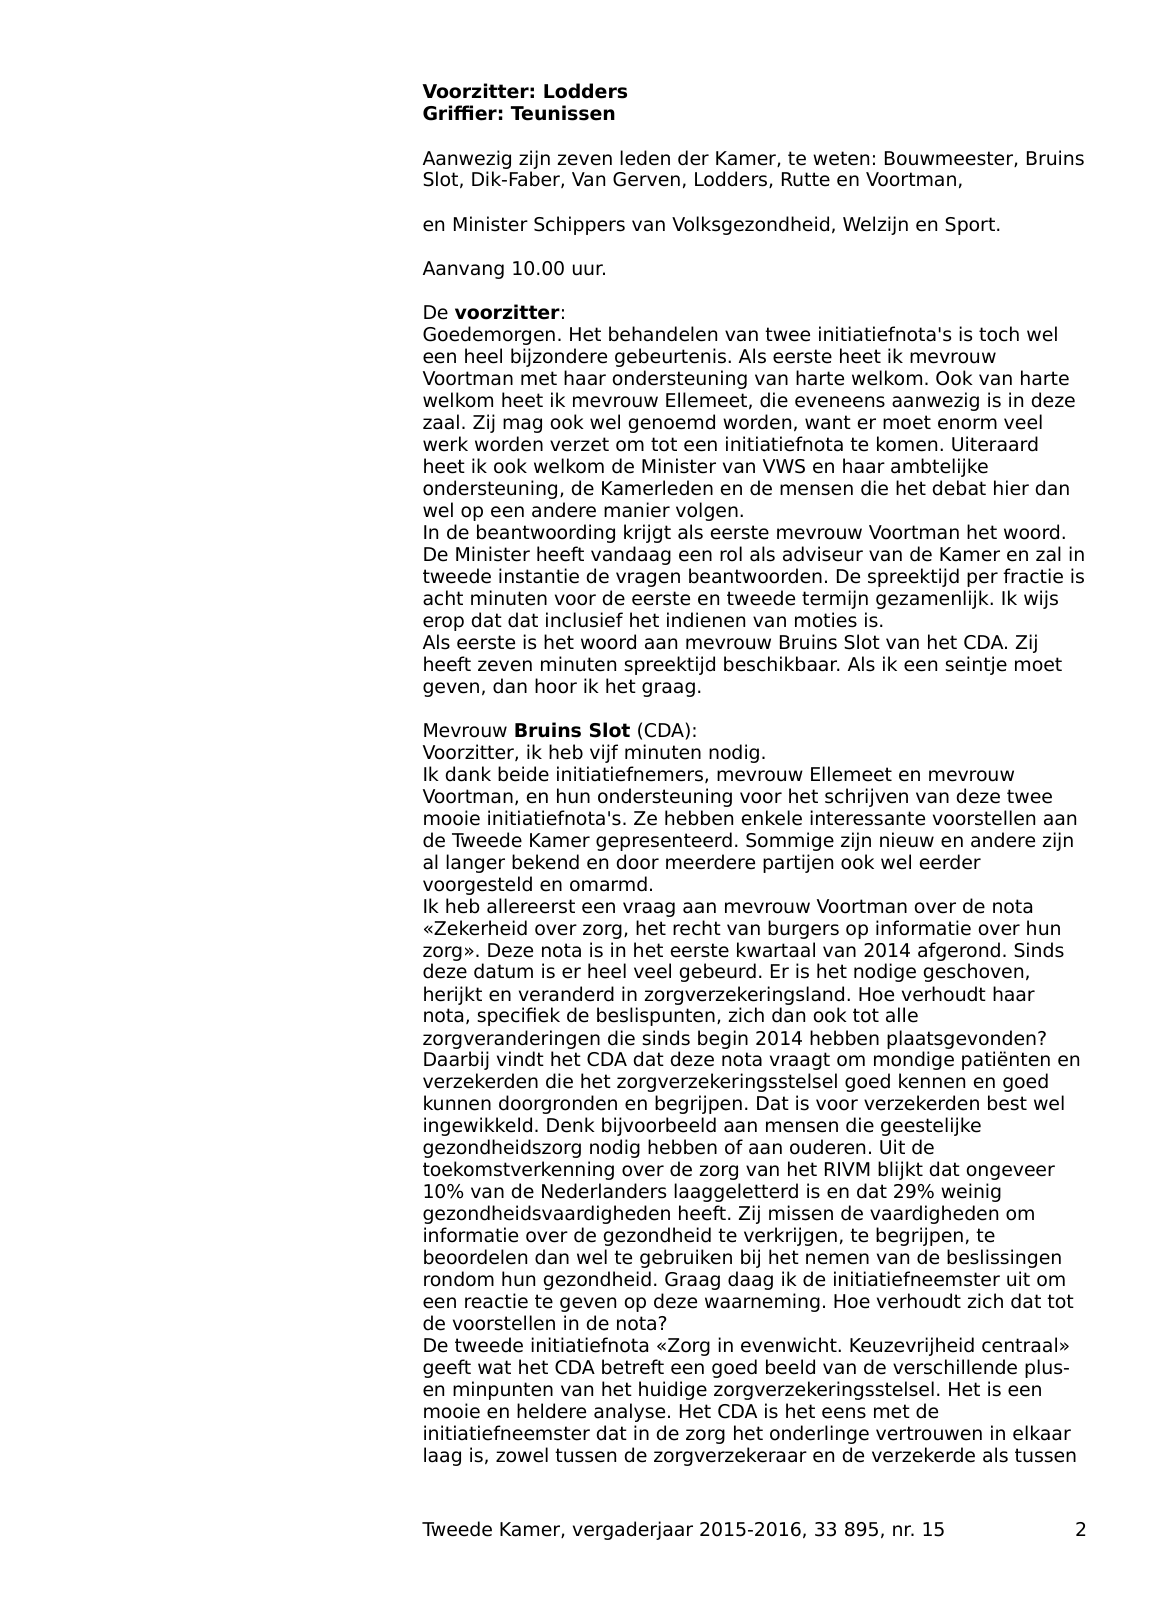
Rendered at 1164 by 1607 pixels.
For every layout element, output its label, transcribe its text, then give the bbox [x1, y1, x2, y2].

text De voorzitter: [422, 302, 1087, 324]
text De tweede initiatiefnota «Zorg in evenwicht. Keuzevrijheid centraal» geeft wat het CDA betreft een goed beeld van de verschillende plus- en minpunten van het huidige zorgverzekeringsstelsel. Het is een mooie en heldere analyse. Het CDA is het eens met de initiatiefneemster dat in de zorg het onderlinge vertrouwen in elkaar laag is, zowel tussen de zorgverzekeraar en de verzekerde als tussen [422, 1335, 1087, 1467]
text Voorzitter, ik heb vijf minuten nodig. [422, 742, 1087, 764]
text en Minister Schippers van Volksgezondheid, Welzijn en Sport. [422, 213, 1087, 236]
text Voorzitter: Lodders [422, 81, 1087, 103]
text Griffier: Teunissen [422, 103, 1087, 125]
text Mevrouw Bruins Slot (CDA): [422, 720, 1087, 742]
text Als eerste is het woord aan mevrouw Bruins Slot van het CDA. Zij heeft zeven minuten spreektijd beschikbaar. Als ik een seintje moet geven, dan hoor ik het graag. [422, 632, 1087, 697]
text Aanwezig zijn zeven leden der Kamer, te weten: Bouwmeester, Bruins Slot, Dik-Faber, Van Gerven, Lodders, Rutte en Voortman, [422, 147, 1087, 191]
text In de beantwoording krijgt als eerste mevrouw Voortman het woord. De Minister heeft vandaag een rol als adviseur van de Kamer en zal in tweede instantie de vragen beantwoorden. De spreektijd per fractie is acht minuten voor de eerste en tweede termijn gezamenlijk. Ik wijs erop dat dat inclusief het indienen van moties is. [422, 522, 1087, 632]
text Ik dank beide initiatiefnemers, mevrouw Ellemeet en mevrouw Voortman, en hun ondersteuning voor het schrijven van deze twee mooie initiatiefnota's. Ze hebben enkele interessante voorstellen aan de Tweede Kamer gepresenteerd. Sommige zijn nieuw en andere zijn al langer bekend en door meerdere partijen ook wel eerder voorgesteld en omarmd. [422, 764, 1087, 896]
text Goedemorgen. Het behandelen van twee initiatiefnota's is toch wel een heel bijzondere gebeurtenis. Als eerste heet ik mevrouw Voortman met haar ondersteuning van harte welkom. Ook van harte welkom heet ik mevrouw Ellemeet, die eveneens aanwezig is in deze zaal. Zij mag ook wel genoemd worden, want er moet enorm veel werk worden verzet om tot een initiatiefnota te komen. Uiteraard heet ik ook welkom de Minister van VWS en haar ambtelijke ondersteuning, de Kamerleden en de mensen die het debat hier dan wel op een andere manier volgen. [422, 324, 1087, 522]
text Aanvang 10.00 uur. [422, 258, 1087, 280]
text Ik heb allereerst een vraag aan mevrouw Voortman over de nota «Zekerheid over zorg, het recht van burgers op informatie over hun zorg». Deze nota is in het eerste kwartaal van 2014 afgerond. Sinds deze datum is er heel veel gebeurd. Er is het nodige geschoven, herijkt en veranderd in zorgverzekeringsland. Hoe verhoudt haar nota, specifiek de beslispunten, zich dan ook tot alle zorgveranderingen die sinds begin 2014 hebben plaatsgevonden? Daarbij vindt het CDA dat deze nota vraagt om mondige patiënten en verzekerden die het zorgverzekeringsstelsel goed kennen en goed kunnen doorgronden en begrijpen. Dat is voor verzekerden best wel ingewikkeld. Denk bijvoorbeeld aan mensen die geestelijke gezondheidszorg nodig hebben of aan ouderen. Uit de toekomstverkenning over de zorg van het RIVM blijkt dat ongeveer 10% van de Nederlanders laaggeletterd is en dat 29% weinig gezondheidsvaardigheden heeft. Zij missen de vaardigheden om informatie over de gezondheid te verkrijgen, te begrijpen, te beoordelen dan wel te gebruiken bij het nemen van de beslissingen rondom hun gezondheid. Graag daag ik de initiatiefneemster uit om een reactie te geven op deze waarneming. Hoe verhoudt zich dat tot de voorstellen in de nota? [422, 896, 1087, 1335]
